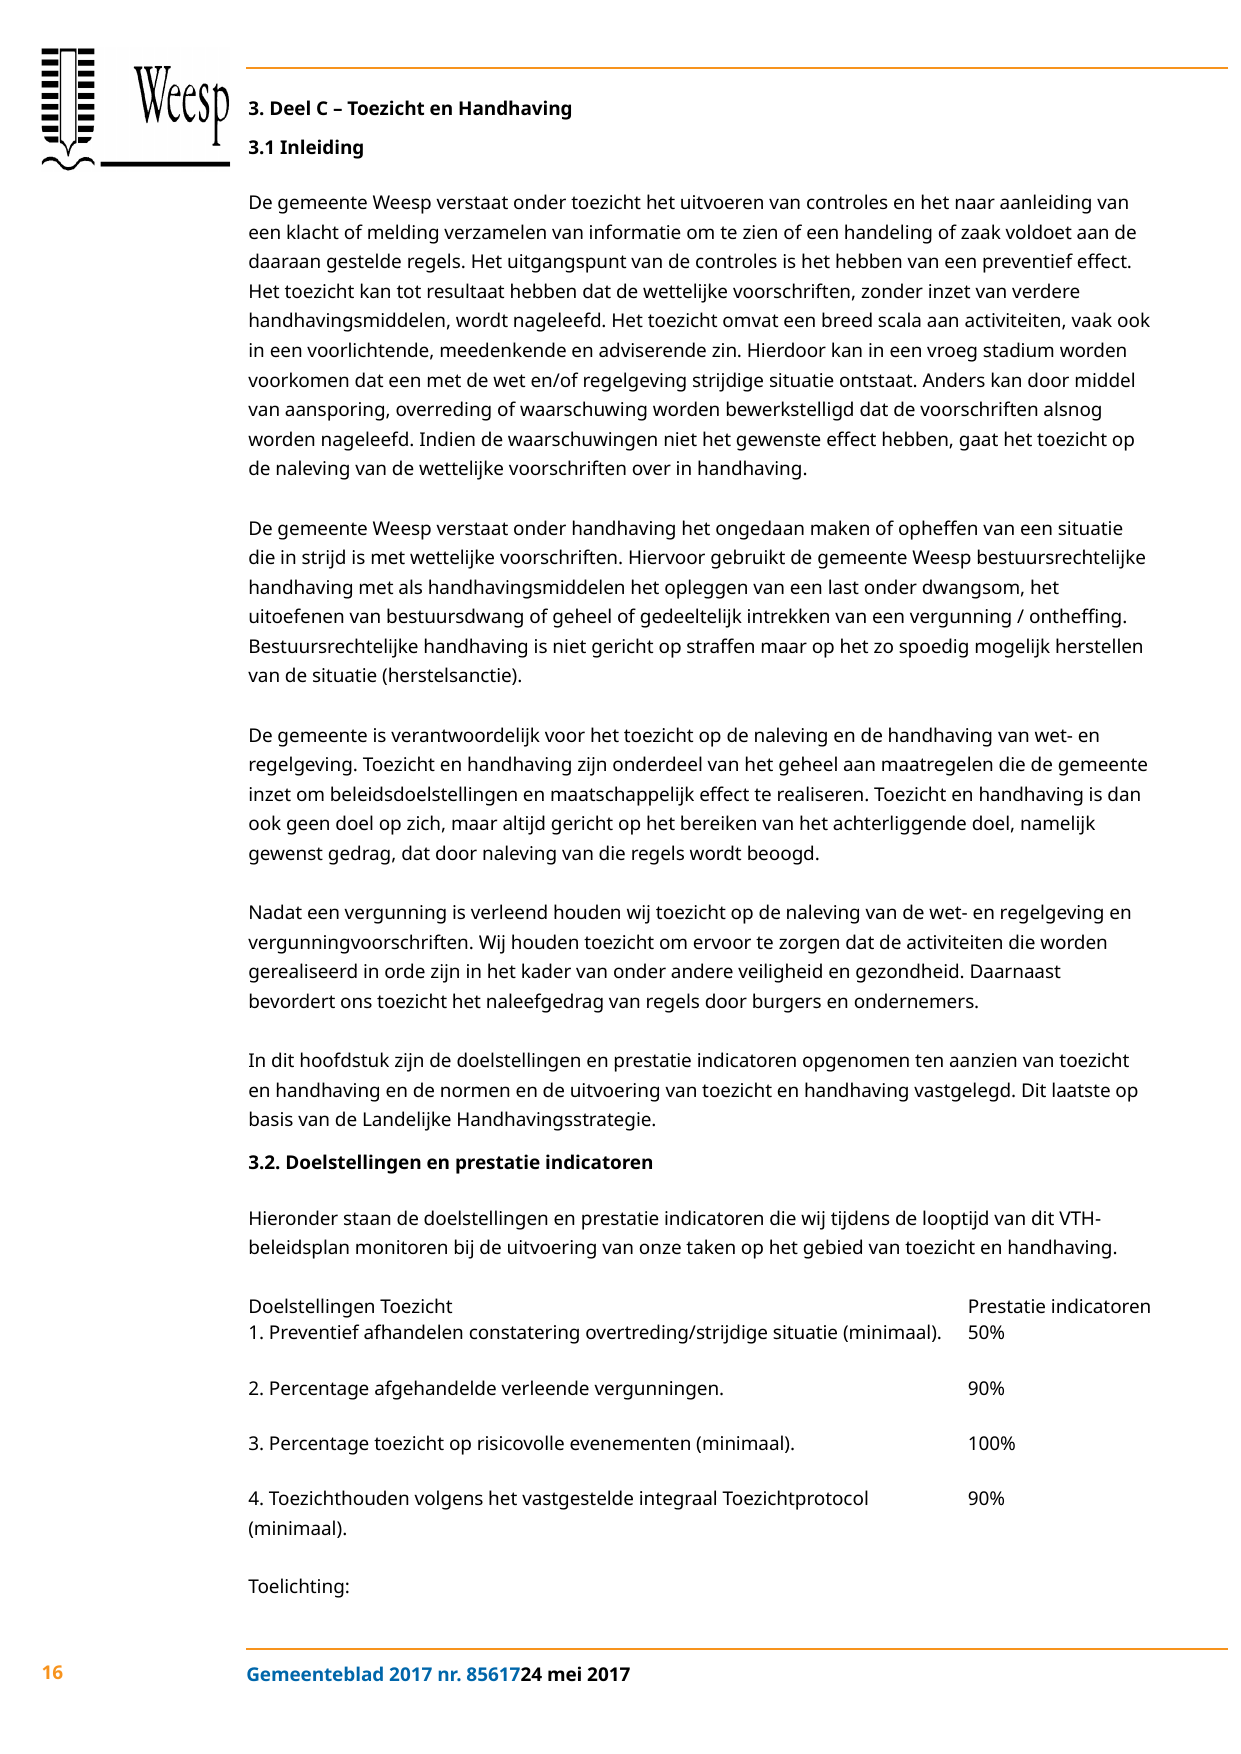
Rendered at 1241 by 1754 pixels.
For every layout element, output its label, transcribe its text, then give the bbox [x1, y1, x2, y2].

table_header Doelstellingen Toezicht [248, 1294, 968, 1319]
text 3. Deel C – Toezicht en Handhaving [248, 95, 1152, 121]
table_header Prestatie indicatoren [968, 1294, 1152, 1319]
table_cell 3. Percentage toezicht op risicovolle evenementen (minimaal). [248, 1430, 968, 1485]
text In dit hoofdstuk zijn de doelstellingen en prestatie indicatoren opgenomen ten aanzien van toezicht en handhaving en de normen en de uitvoering van toezicht en handhaving vastgelegd. Dit laatste op basis van de Landelijke Handhavingsstrategie. [248, 1047, 1152, 1132]
table_cell 4. Toezichthouden volgens het vastgestelde integraal Toezichtprotocol (minimaal). [248, 1485, 968, 1570]
picture [41, 47, 231, 172]
table_cell 90% [968, 1485, 1152, 1570]
text Hieronder staan de doelstellingen en prestatie indicatoren die wij tijdens de looptijd van dit VTH-beleidsplan monitoren bij de uitvoering van onze taken op het gebied van toezicht en handhaving. [248, 1205, 1152, 1260]
table_cell 50% [968, 1320, 1152, 1375]
text Toelichting: [248, 1573, 1152, 1599]
text 3.2. Doelstellingen en prestatie indicatoren [248, 1149, 1152, 1175]
text 3.1 Inleiding [248, 134, 1152, 160]
text Nadat een vergunning is verleend houden wij toezicht op de naleving van de wet- en regelgeving en vergunningvoorschriften. Wij houden toezicht om ervoor te zorgen dat de activiteiten die worden gerealiseerd in orde zijn in het kader van onder andere veiligheid en gezondheid. Daarnaast bevordert ons toezicht het naleefgedrag van regels door burgers en ondernemers. [248, 899, 1152, 1014]
text De gemeente is verantwoordelijk voor het toezicht op de naleving en de handhaving van wet- en regelgeving. Toezicht en handhaving zijn onderdeel van het geheel aan maatregelen die de gemeente inzet om beleidsdoelstellingen en maatschappelijk effect te realiseren. Toezicht en handhaving is dan ook geen doel op zich, maar altijd gericht op het bereiken van het achterliggende doel, namelijk gewenst gedrag, dat door naleving van die regels wordt beoogd. [248, 722, 1152, 866]
table_cell 90% [968, 1375, 1152, 1430]
table_cell 2. Percentage afgehandelde verleende vergunningen. [248, 1375, 968, 1430]
text De gemeente Weesp verstaat onder toezicht het uitvoeren van controles en het naar aanleiding van een klacht of melding verzamelen van informatie om te zien of een handeling of zaak voldoet aan de daaraan gestelde regels. Het uitgangspunt van de controles is het hebben van een preventief effect. Het toezicht kan tot resultaat hebben dat de wettelijke voorschriften, zonder inzet van verdere handhavingsmiddelen, wordt nageleefd. Het toezicht omvat een breed scala aan activiteiten, vaak ook in een voorlichtende, meedenkende en adviserende zin. Hierdoor kan in een vroeg stadium worden voorkomen dat een met de wet en/of regelgeving strijdige situatie ontstaat. Anders kan door middel van aansporing, overreding of waarschuwing worden bewerkstelligd dat de voorschriften alsnog worden nageleefd. Indien de waarschuwingen niet het gewenste effect hebben, gaat het toezicht op de naleving van de wettelijke voorschriften over in handhaving. [248, 189, 1152, 481]
text De gemeente Weesp verstaat onder handhaving het ongedaan maken of opheffen van een situatie die in strijd is met wettelijke voorschriften. Hiervoor gebruikt de gemeente Weesp bestuursrechtelijke handhaving met als handhavingsmiddelen het opleggen van een last onder dwangsom, het uitoefenen van bestuursdwang of geheel of gedeeltelijk intrekken van een vergunning / ontheffing. Bestuursrechtelijke handhaving is niet gericht op straffen maar op het zo spoedig mogelijk herstellen van de situatie (herstelsanctie). [248, 515, 1152, 688]
table_cell 100% [968, 1430, 1152, 1485]
table_cell 1. Preventief afhandelen constatering overtreding/strijdige situatie (minimaal). [248, 1320, 968, 1375]
